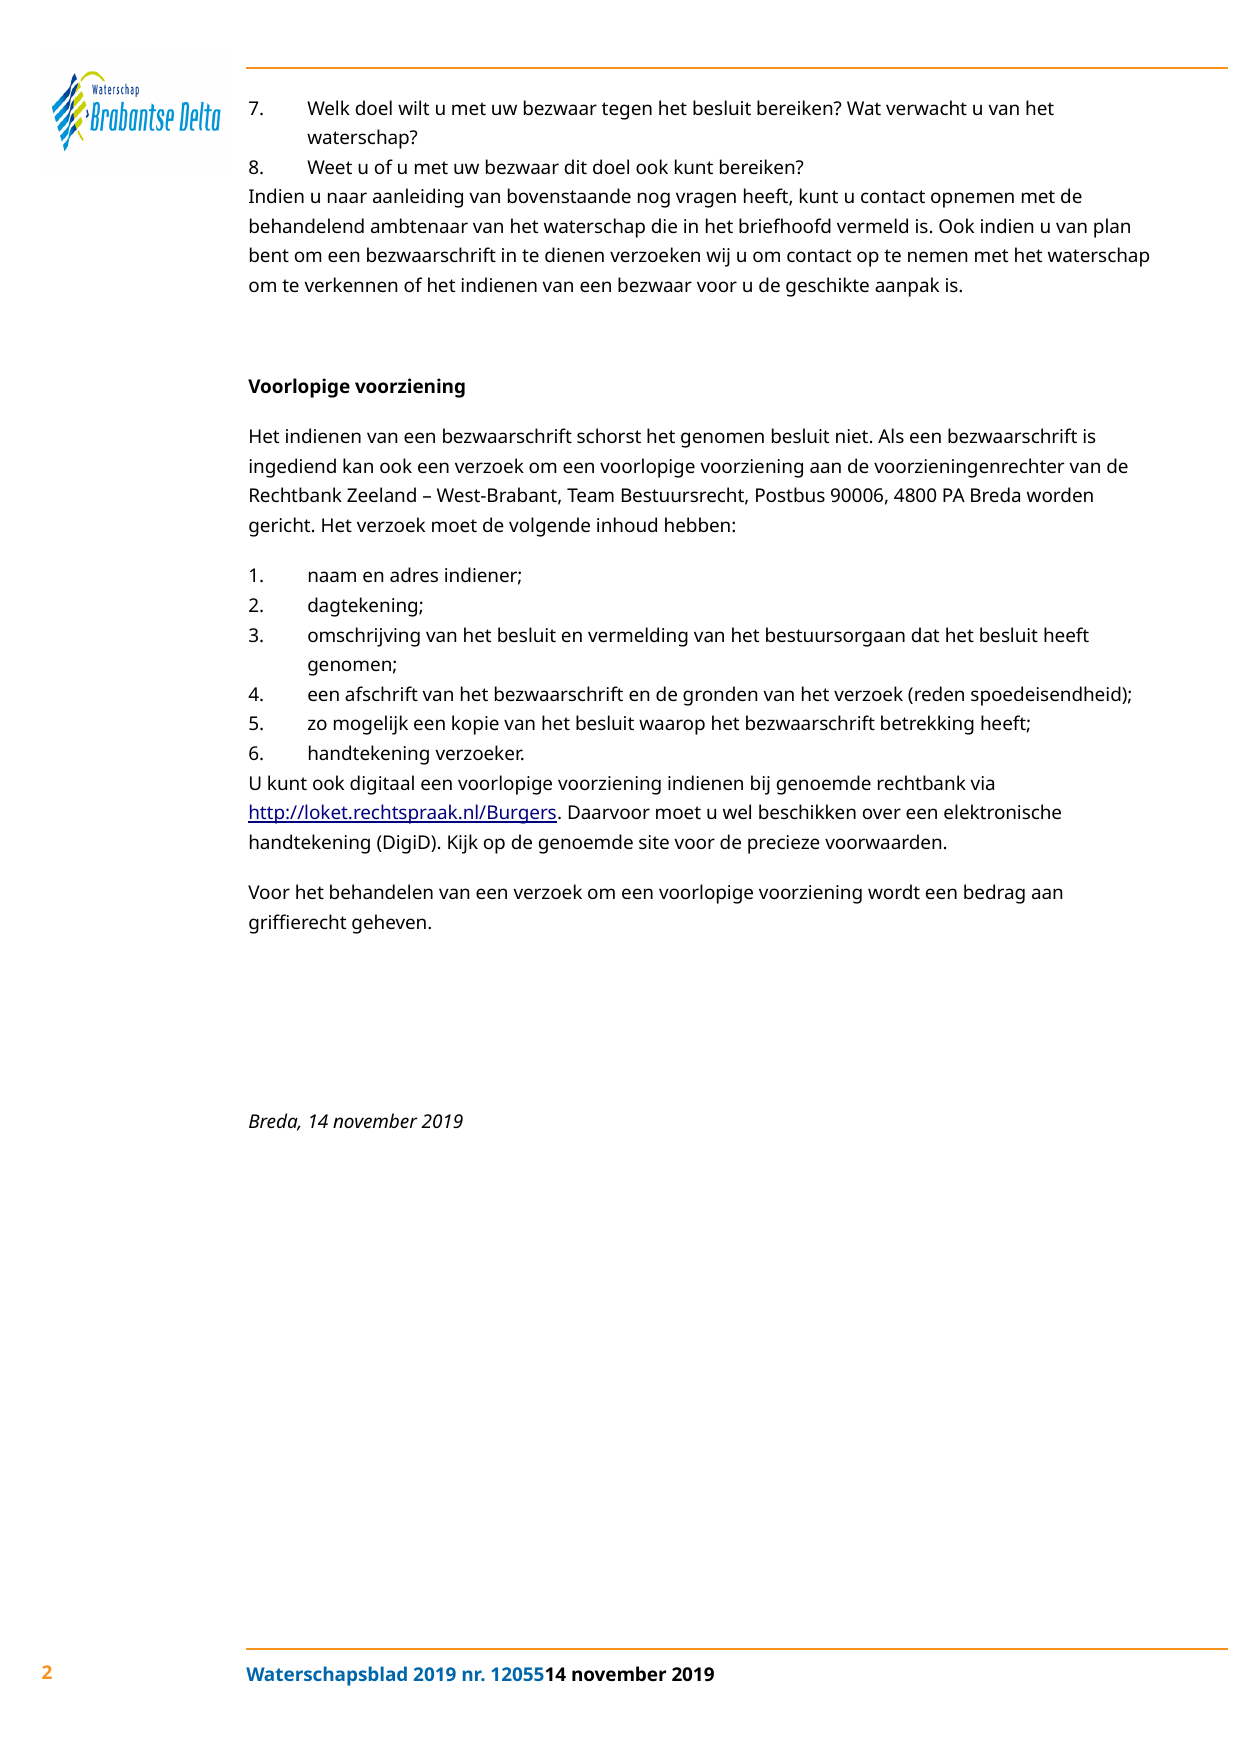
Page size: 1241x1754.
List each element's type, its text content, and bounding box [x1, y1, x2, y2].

text Breda, 14 november 2019 [248, 1108, 1152, 1134]
list Welk doel wilt u met uw bezwaar tegen het besluit bereiken? Wat verwacht u van het waterschap? [248, 95, 1152, 150]
list Weet u of u met uw bezwaar dit doel ook kunt bereiken? [248, 154, 1152, 180]
picture [41, 47, 231, 172]
list een afschrift van het bezwaarschrift en de gronden van het verzoek (reden spoedeisendheid); [248, 681, 1152, 707]
text Het indienen van een bezwaarschrift schorst het genomen besluit niet. Als een bezwaarschrift is ingediend kan ook een verzoek om een voorlopige voorziening aan de voorzieningenrechter van de Rechtbank Zeeland – West-Brabant, Team Bestuursrecht, Postbus 90006, 4800 PA Breda worden gericht. Het verzoek moet de volgende inhoud hebben: [248, 423, 1152, 538]
list dagtekening; [248, 592, 1152, 618]
text Indien u naar aanleiding van bovenstaande nog vragen heeft, kunt u contact opnemen met de behandelend ambtenaar van het waterschap die in het briefhoofd vermeld is. Ook indien u van plan bent om een bezwaarschrift in te dienen verzoeken wij u om contact op te nemen met het waterschap om te verkennen of het indienen van een bezwaar voor u de geschikte aanpak is. [248, 183, 1152, 298]
list naam en adres indiener; [248, 563, 1152, 588]
list zo mogelijk een kopie van het besluit waarop het bezwaarschrift betrekking heeft; [248, 711, 1152, 736]
list omschrijving van het besluit en vermelding van het bestuursorgaan dat het besluit heeft genomen; [248, 622, 1152, 677]
text U kunt ook digitaal een voorlopige voorziening indienen bij genoemde rechtbank via http://loket.rechtspraak.nl/Burgers. Daarvoor moet u wel beschikken over een elektronische handtekening (DigiD). Kijk op de genoemde site voor de precieze voorwaarden. [248, 770, 1152, 855]
text Voorlopige voorziening [248, 373, 1152, 399]
text Voor het behandelen van een verzoek om een voorlopige voorziening wordt een bedrag aan griffierecht geheven. [248, 879, 1152, 935]
list handtekening verzoeker. [248, 740, 1152, 766]
